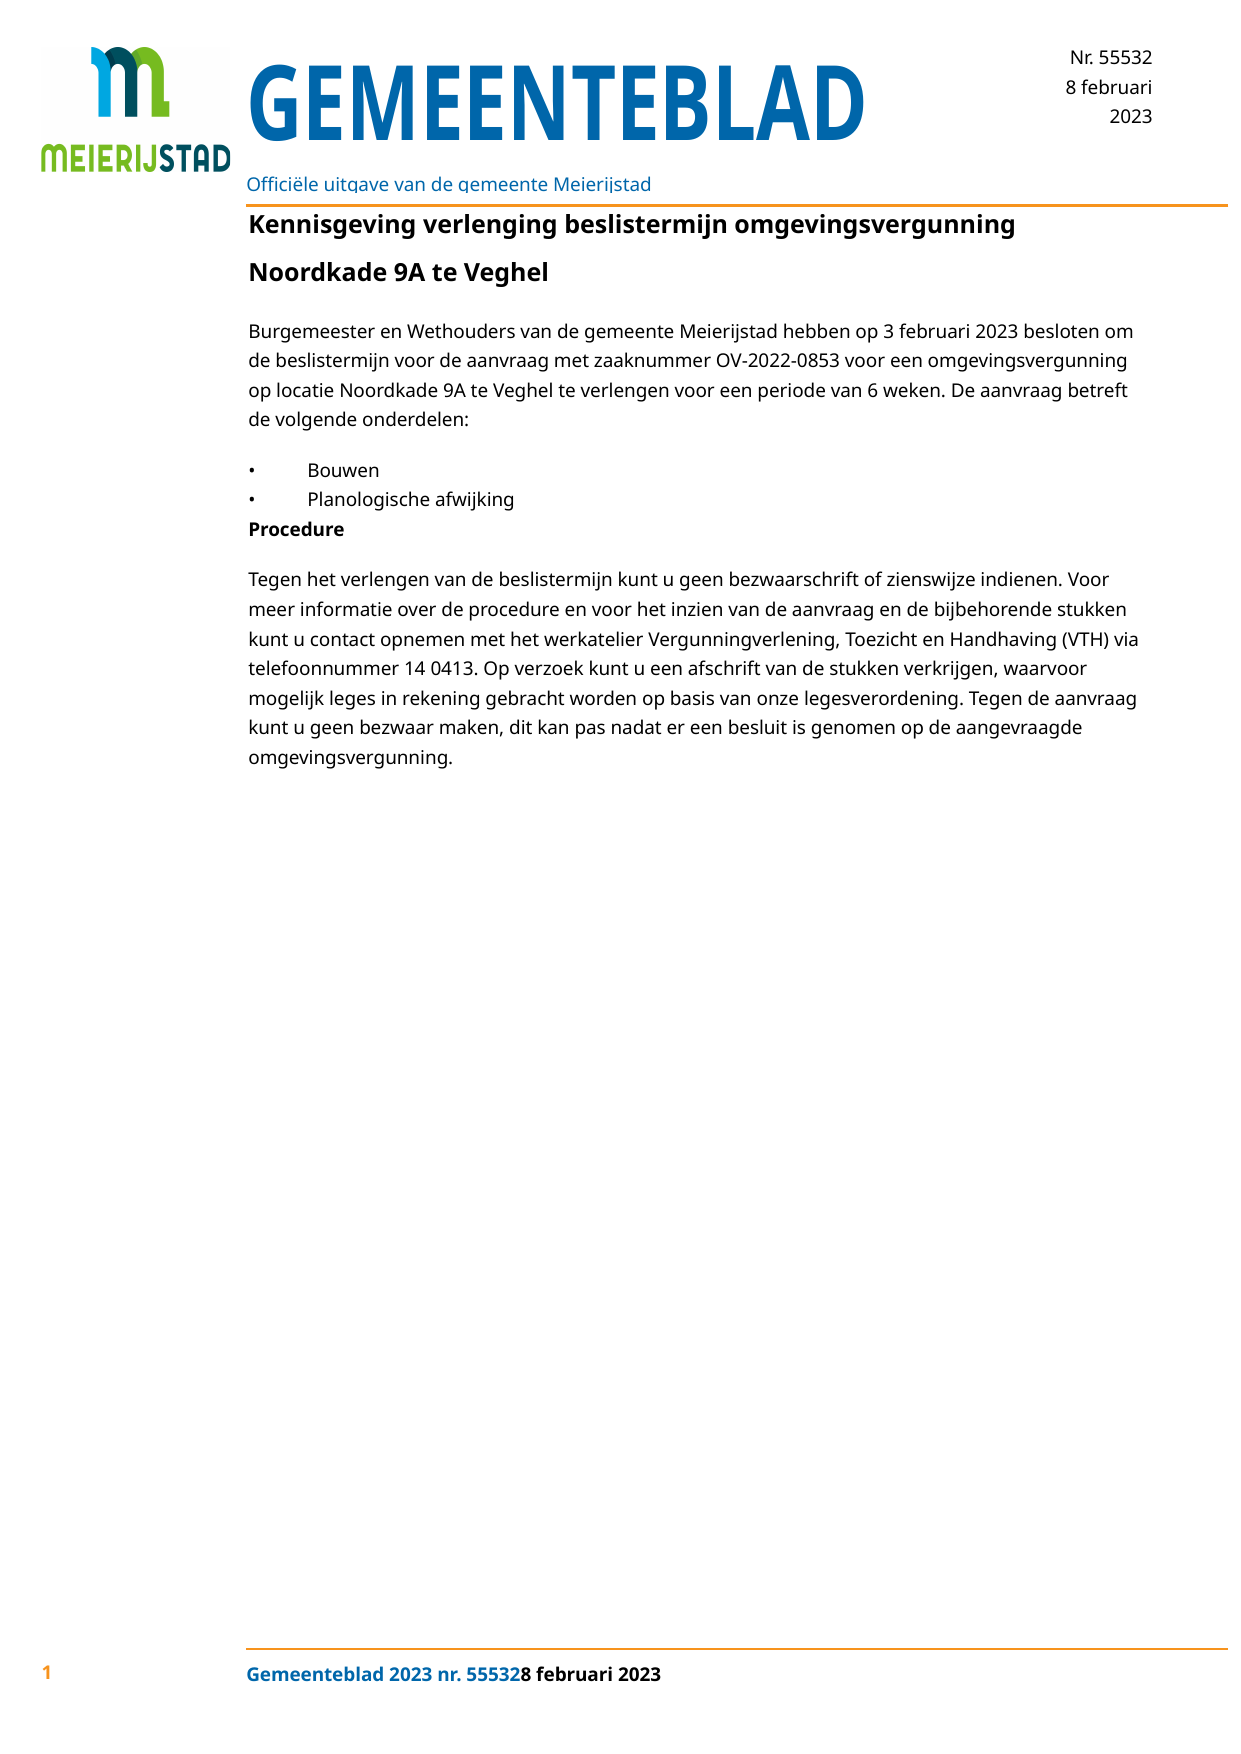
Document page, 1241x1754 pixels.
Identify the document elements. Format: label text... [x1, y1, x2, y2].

list Bouwen [248, 457, 1152, 483]
text Tegen het verlengen van de beslistermijn kunt u geen bezwaarschrift of zienswijze indienen. Voor meer informatie over de procedure en voor het inzien van de aanvraag en de bijbehorende stukken kunt u contact opnemen met het werkatelier Vergunningverlening, Toezicht en Handhaving (VTH) via telefoonnummer 14 0413. Op verzoek kunt u een afschrift van de stukken verkrijgen, waarvoor mogelijk leges in rekening gebracht worden op basis van onze legesverordening. Tegen de aanvraag kunt u geen bezwaar maken, dit kan pas nadat er een besluit is genomen op de aangevraagde omgevingsvergunning. [248, 567, 1152, 770]
text Burgemeester en Wethouders van de gemeente Meierijstad hebben op 3 februari 2023 besloten om de beslistermijn voor de aanvraag met zaaknummer OV-2022-0853 voor een omgevingsvergunning op locatie Noordkade 9A te Veghel te verlengen voor een periode van 6 weken. De aanvraag betreft de volgende onderdelen: [248, 318, 1152, 432]
text Kennisgeving verlenging beslistermijn omgevingsvergunning Noordkade 9A te Veghel [248, 207, 1152, 288]
list Planologische afwijking [248, 487, 1152, 512]
picture [41, 47, 231, 172]
text Procedure [248, 516, 1152, 542]
